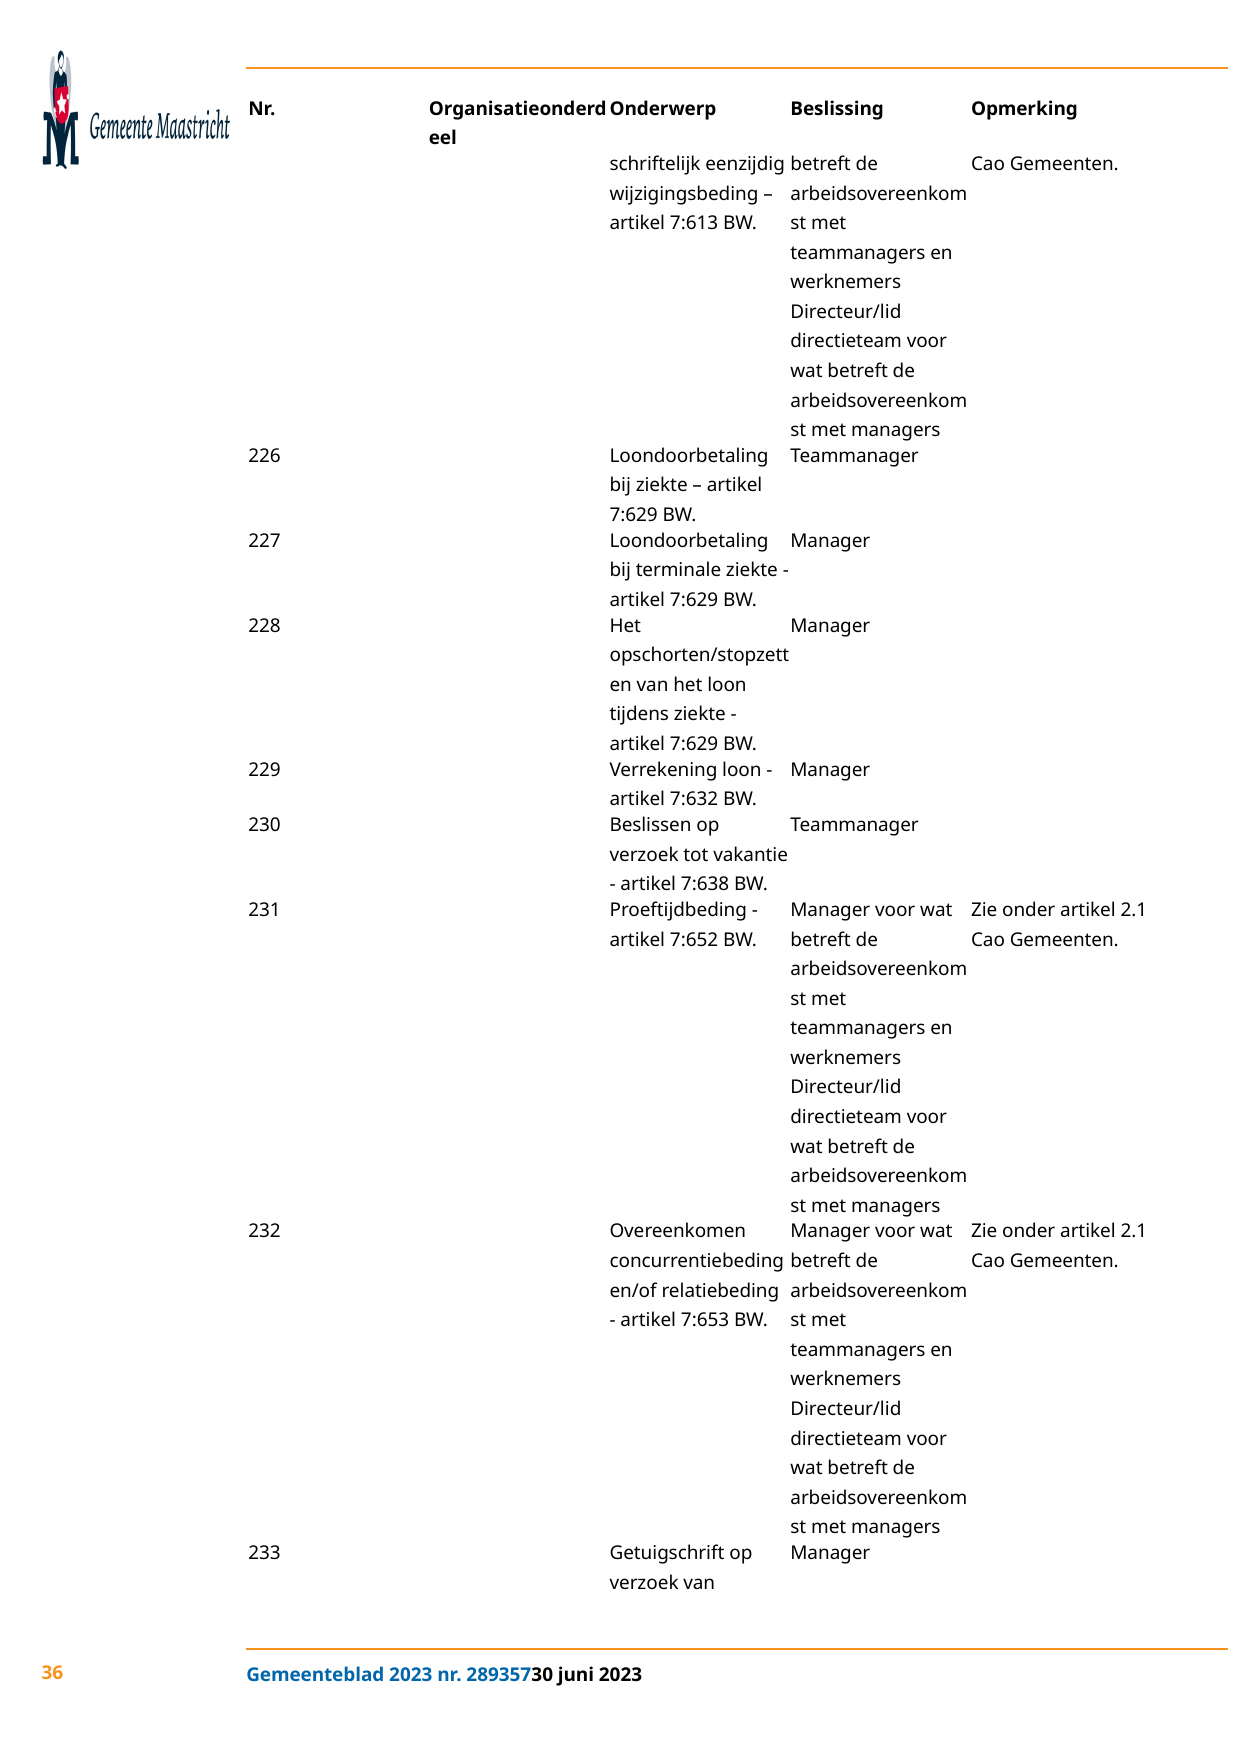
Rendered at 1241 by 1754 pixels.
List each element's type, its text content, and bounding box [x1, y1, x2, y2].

table_cell Teammanager [790, 811, 971, 896]
table_cell Manager [790, 1539, 971, 1594]
table_cell schriftelijk eenzijdig wijzigingsbeding – artikel 7:613 BW. [609, 150, 790, 442]
table_cell [971, 1539, 1152, 1594]
table_cell 228 [248, 612, 429, 756]
table_cell Manager [790, 756, 971, 811]
table_cell 232 [248, 1218, 429, 1539]
table_cell Zie onder artikel 2.1 Cao Gemeenten. [971, 1218, 1152, 1539]
table_cell [429, 442, 609, 527]
picture [41, 47, 231, 172]
table_cell 227 [248, 527, 429, 612]
table_cell [429, 756, 609, 811]
table_cell 226 [248, 442, 429, 527]
table_cell Beslissen op verzoek tot vakantie - artikel 7:638 BW. [609, 811, 790, 896]
table_cell 229 [248, 756, 429, 811]
table_cell [971, 811, 1152, 896]
table_cell 231 [248, 896, 429, 1218]
table_cell Proeftijdbeding - artikel 7:652 BW. [609, 896, 790, 1218]
table_cell [429, 896, 609, 1218]
table_cell Getuigschrift op verzoek van [609, 1539, 790, 1594]
table_cell Het opschorten/stopzetten van het loon tijdens ziekte - artikel 7:629 BW. [609, 612, 790, 756]
table_header Opmerking [971, 95, 1152, 150]
table_cell [971, 612, 1152, 756]
table_cell [429, 811, 609, 896]
table_cell [429, 150, 609, 442]
table_cell [248, 150, 429, 442]
table_cell [971, 442, 1152, 527]
table_cell [971, 756, 1152, 811]
table_header Organisatieonderdeel [429, 95, 609, 150]
table_cell Verrekening loon - artikel 7:632 BW. [609, 756, 790, 811]
table_cell Manager [790, 612, 971, 756]
table_cell Loondoorbetaling bij terminale ziekte - artikel 7:629 BW. [609, 527, 790, 612]
table_cell 233 [248, 1539, 429, 1594]
table_cell 230 [248, 811, 429, 896]
table_header Onderwerp [609, 95, 790, 150]
table_cell [429, 527, 609, 612]
table_cell [429, 1539, 609, 1594]
table_cell Teammanager [790, 442, 971, 527]
table_cell Manager [790, 527, 971, 612]
table_cell Manager voor wat betreft de arbeidsovereenkomst met teammanagers en werknemers Directeur/lid directieteam voor wat betreft de arbeidsovereenkomst met managers [790, 896, 971, 1218]
table_cell Zie onder artikel 2.1 Cao Gemeenten. [971, 896, 1152, 1218]
table_header Beslissing [790, 95, 971, 150]
table_cell [971, 527, 1152, 612]
table_cell Manager voor wat betreft de arbeidsovereenkomst met teammanagers en werknemers Directeur/lid directieteam voor wat betreft de arbeidsovereenkomst met managers [790, 1218, 971, 1539]
table_header Nr. [248, 95, 429, 150]
table_cell Loondoorbetaling bij ziekte – artikel 7:629 BW. [609, 442, 790, 527]
table_cell Overeenkomen concurrentiebeding en/of relatiebeding - artikel 7:653 BW. [609, 1218, 790, 1539]
table_cell betreft de arbeidsovereenkomst met teammanagers en werknemers Directeur/lid directieteam voor wat betreft de arbeidsovereenkomst met managers [790, 150, 971, 442]
table_cell Cao Gemeenten. [971, 150, 1152, 442]
table_cell [429, 612, 609, 756]
table_cell [429, 1218, 609, 1539]
